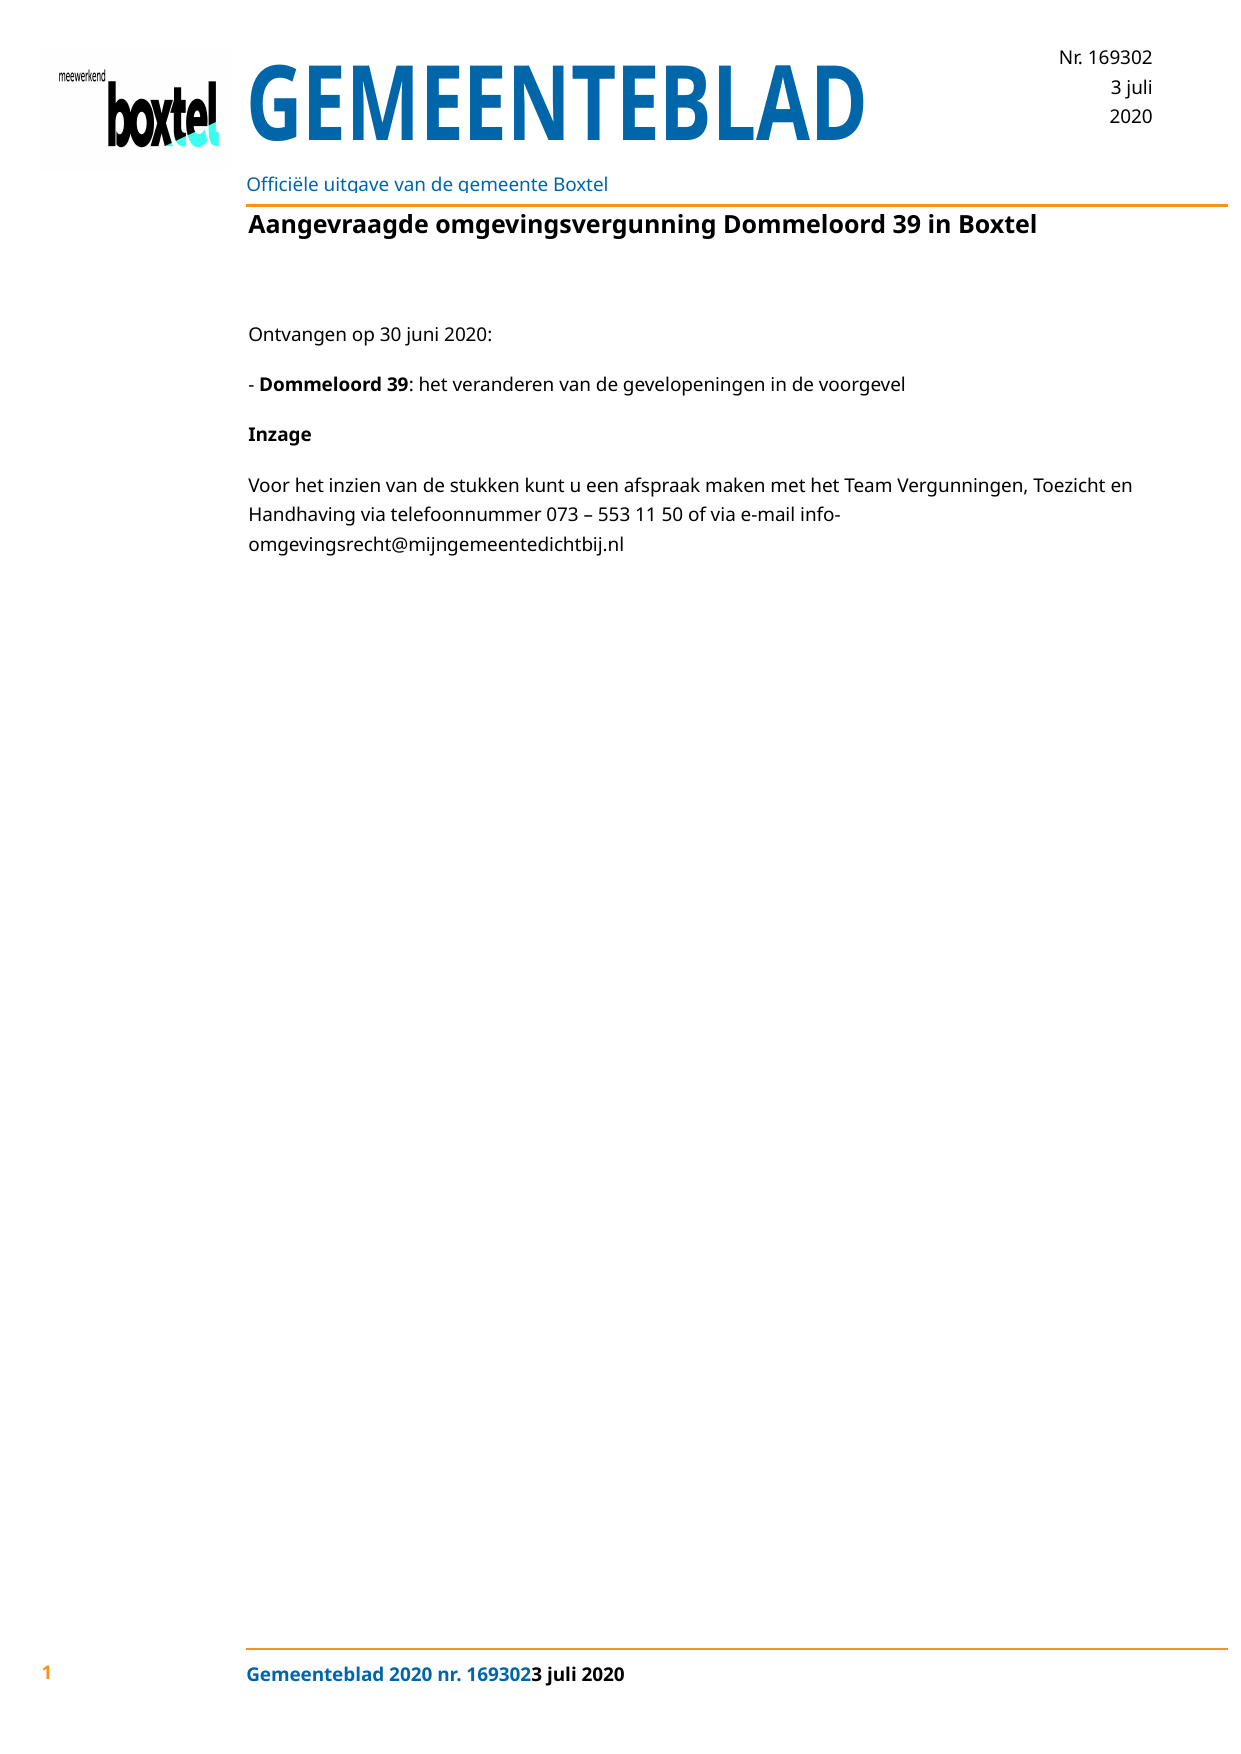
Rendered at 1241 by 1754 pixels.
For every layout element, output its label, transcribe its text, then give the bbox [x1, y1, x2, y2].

text Inzage [248, 422, 1152, 447]
text - Dommeloord 39: het veranderen van de gevelopeningen in de voorgevel [248, 371, 1152, 397]
text Voor het inzien van de stukken kunt u een afspraak maken met het Team Vergunningen, Toezicht en Handhaving via telefoonnummer 073 – 553 11 50 of via e-mail info-omgevingsrecht@mijngemeentedichtbij.nl [248, 472, 1152, 557]
text Ontvangen op 30 juni 2020: [248, 321, 1152, 346]
picture [41, 47, 231, 172]
text Aangevraagde omgevingsvergunning Dommeloord 39 in Boxtel [248, 207, 1152, 241]
